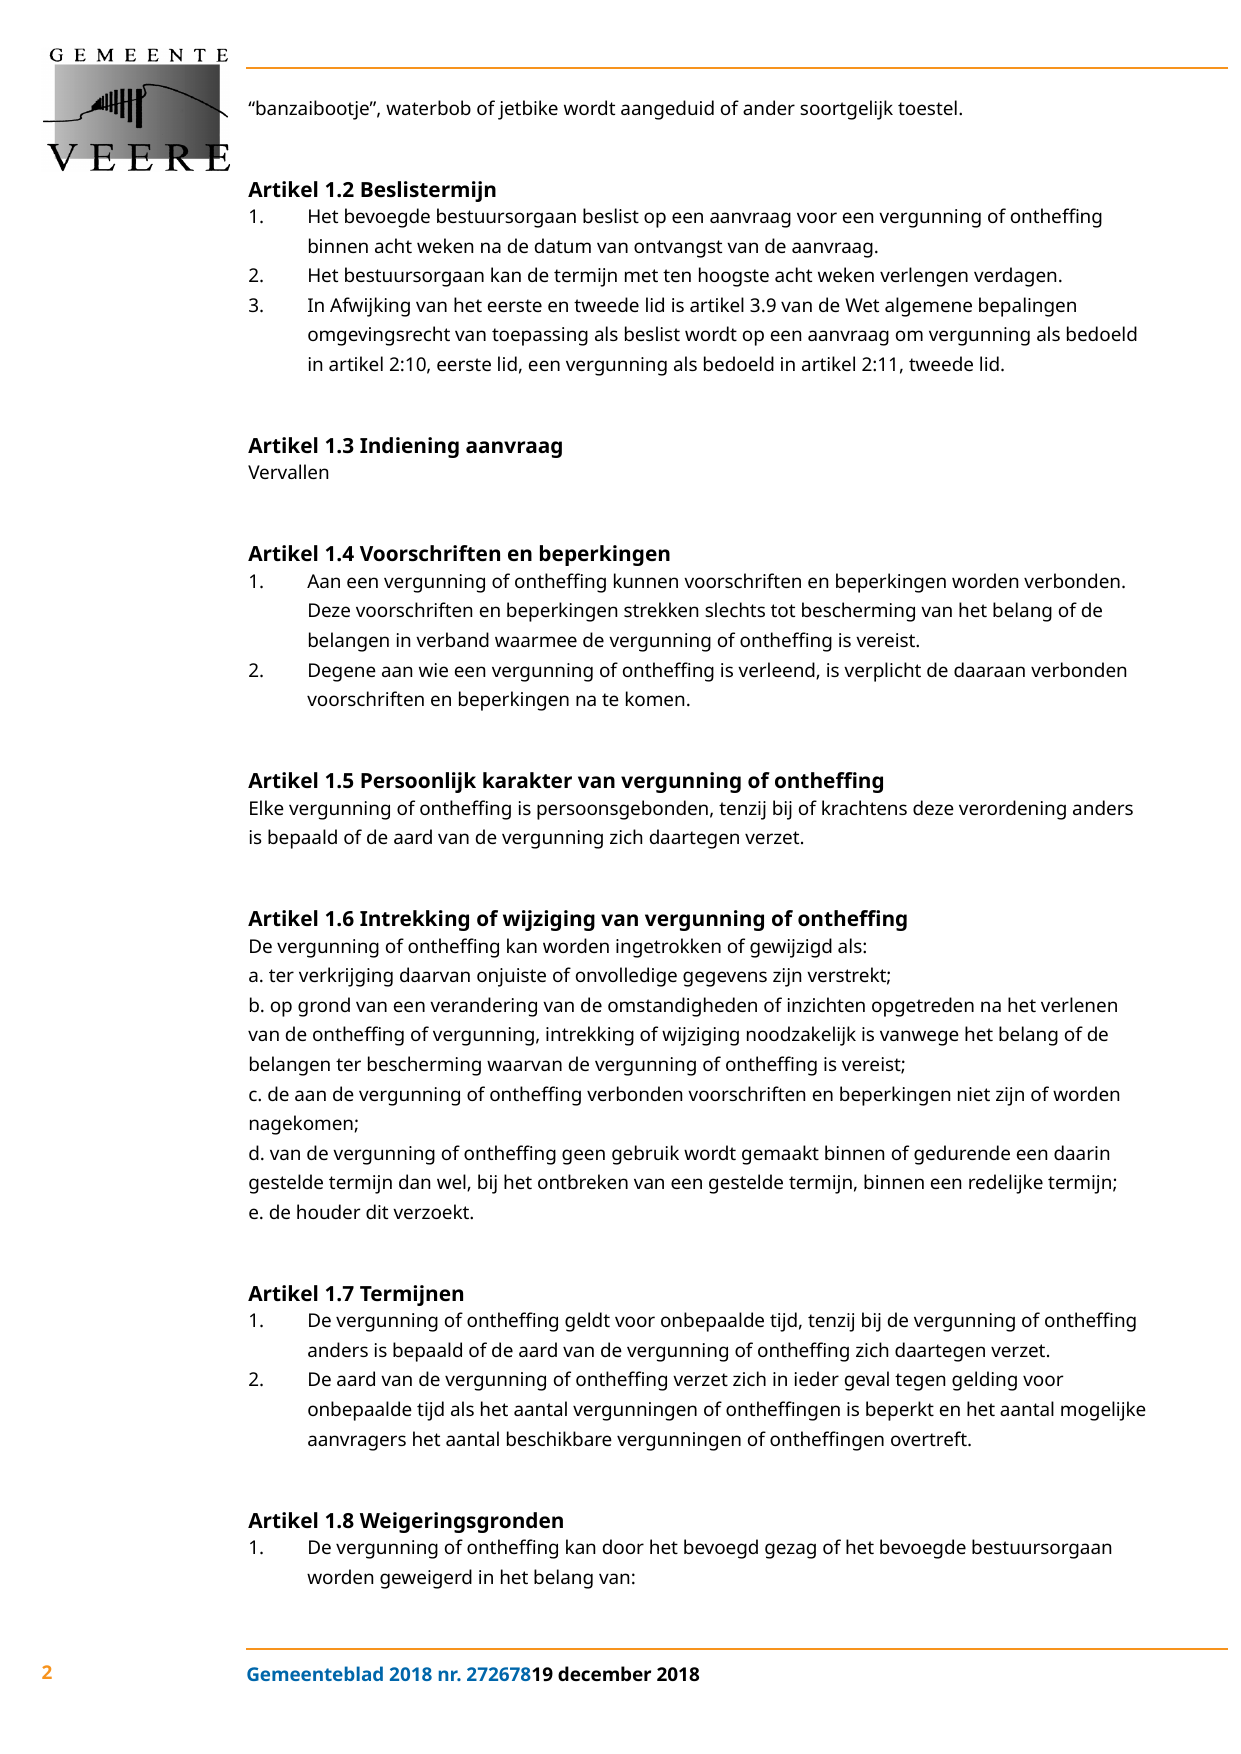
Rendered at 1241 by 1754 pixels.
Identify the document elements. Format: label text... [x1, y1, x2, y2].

text e. de houder dit verzoekt. [248, 1199, 1152, 1225]
text Vervallen [248, 459, 1152, 485]
picture [41, 47, 231, 172]
text De vergunning of ontheffing kan worden ingetrokken of gewijzigd als: [248, 933, 1152, 958]
text c. de aan de vergunning of ontheffing verbonden voorschriften en beperkingen niet zijn of worden nagekomen; [248, 1081, 1152, 1136]
list Degene aan wie een vergunning of ontheffing is verleend, is verplicht de daaraan verbonden voorschriften en beperkingen na te komen. [248, 657, 1152, 712]
list In Afwijking van het eerste en tweede lid is artikel 3.9 van de Wet algemene bepalingen omgevingsrecht van toepassing als beslist wordt op een aanvraag om vergunning als bedoeld in artikel 2:10, eerste lid, een vergunning als bedoeld in artikel 2:11, tweede lid. [248, 292, 1152, 377]
list De vergunning of ontheffing geldt voor onbepaalde tijd, tenzij bij de vergunning of ontheffing anders is bepaald of de aard van de vergunning of ontheffing zich daartegen verzet. [248, 1307, 1152, 1363]
text Artikel 1.5 Persoonlijk karakter van vergunning of ontheffing [248, 766, 1152, 795]
text Artikel 1.2 Beslistermijn [248, 175, 1152, 203]
list Het bestuursorgaan kan de termijn met ten hoogste acht weken verlengen verdagen. [248, 262, 1152, 288]
text Artikel 1.6 Intrekking of wijziging van vergunning of ontheffing [248, 904, 1152, 933]
text Artikel 1.3 Indiening aanvraag [248, 431, 1152, 459]
list Aan een vergunning of ontheffing kunnen voorschriften en beperkingen worden verbonden. Deze voorschriften en beperkingen strekken slechts tot bescherming van het belang of de belangen in verband waarmee de vergunning of ontheffing is vereist. [248, 568, 1152, 653]
text a. ter verkrijging daarvan onjuiste of onvolledige gegevens zijn verstrekt; [248, 962, 1152, 988]
list Het bevoegde bestuursorgaan beslist op een aanvraag voor een vergunning of ontheffing binnen acht weken na de datum van ontvangst van de aanvraag. [248, 203, 1152, 258]
text d. van de vergunning of ontheffing geen gebruik wordt gemaakt binnen of gedurende een daarin gestelde termijn dan wel, bij het ontbreken van een gestelde termijn, binnen een redelijke termijn; [248, 1140, 1152, 1195]
text “banzaibootje”, waterbob of jetbike wordt aangeduid of ander soortgelijk toestel. [248, 95, 1152, 121]
list De vergunning of ontheffing kan door het bevoegd gezag of het bevoegde bestuursorgaan worden geweigerd in het belang van: [248, 1534, 1152, 1589]
text Elke vergunning of ontheffing is persoonsgebonden, tenzij bij of krachtens deze verordening anders is bepaald of de aard van de vergunning zich daartegen verzet. [248, 795, 1152, 850]
text Artikel 1.8 Weigeringsgronden [248, 1506, 1152, 1534]
text Artikel 1.7 Termijnen [248, 1279, 1152, 1307]
text b. op grond van een verandering van de omstandigheden of inzichten opgetreden na het verlenen van de ontheffing of vergunning, intrekking of wijziging noodzakelijk is vanwege het belang of de belangen ter bescherming waarvan de vergunning of ontheffing is vereist; [248, 992, 1152, 1077]
list De aard van de vergunning of ontheffing verzet zich in ieder geval tegen gelding voor onbepaalde tijd als het aantal vergunningen of ontheffingen is beperkt en het aantal mogelijke aanvragers het aantal beschikbare vergunningen of ontheffingen overtreft. [248, 1367, 1152, 1452]
text Artikel 1.4 Voorschriften en beperkingen [248, 539, 1152, 568]
